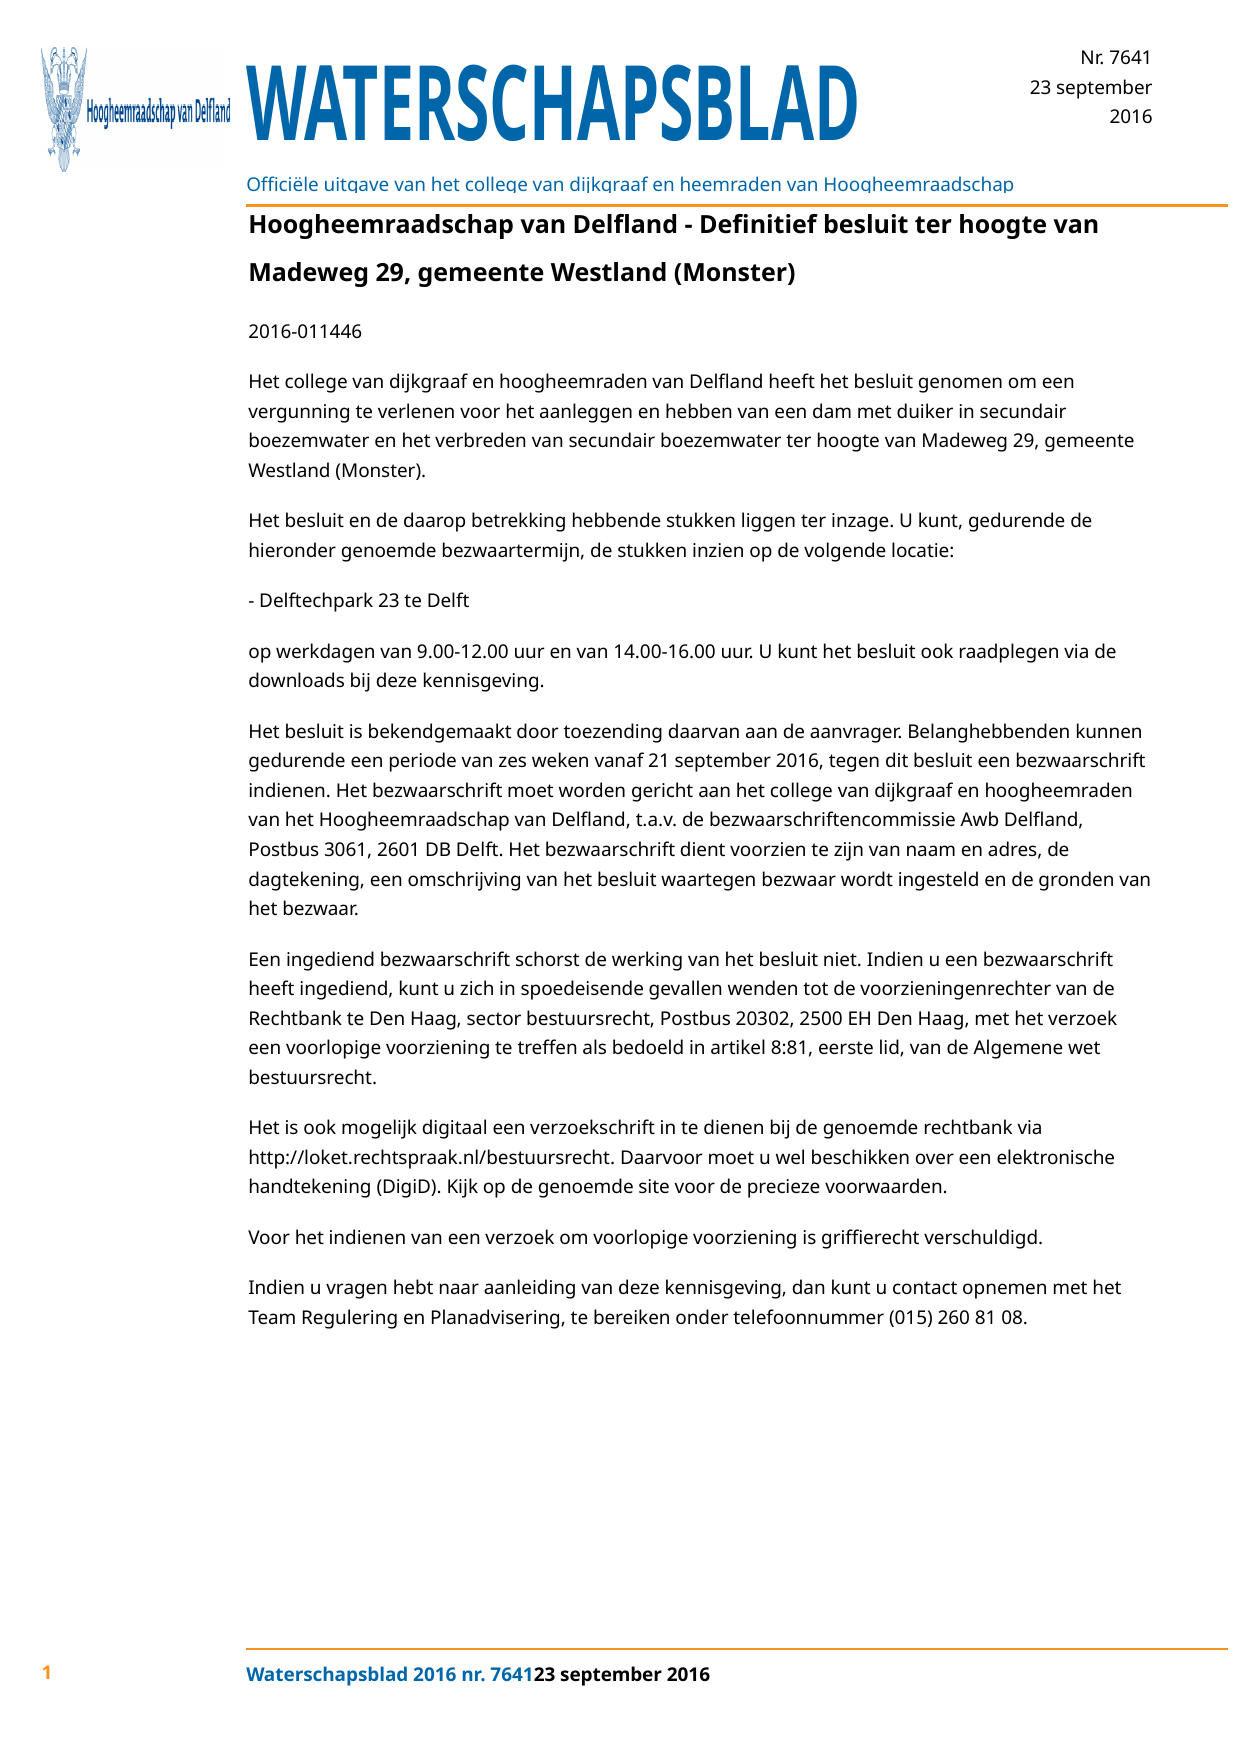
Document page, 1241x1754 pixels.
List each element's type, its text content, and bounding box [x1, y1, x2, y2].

text - Delftechpark 23 te Delft [248, 587, 1152, 613]
text Het besluit is bekendgemaakt door toezending daarvan aan de aanvrager. Belanghebbenden kunnen gedurende een periode van zes weken vanaf 21 september 2016, tegen dit besluit een bezwaarschrift indienen. Het bezwaarschrift moet worden gericht aan het college van dijkgraaf en hoogheemraden van het Hoogheemraadschap van Delfland, t.a.v. de bezwaarschriftencommissie Awb Delfland, Postbus 3061, 2601 DB Delft. Het bezwaarschrift dient voorzien te zijn van naam en adres, de dagtekening, een omschrijving van het besluit waartegen bezwaar wordt ingesteld en de gronden van het bezwaar. [248, 718, 1152, 921]
text Voor het indienen van een verzoek om voorlopige voorziening is griffierecht verschuldigd. [248, 1224, 1152, 1250]
text op werkdagen van 9.00-12.00 uur en van 14.00-16.00 uur. U kunt het besluit ook raadplegen via de downloads bij deze kennisgeving. [248, 638, 1152, 693]
picture [41, 47, 231, 172]
text 2016-011446 [248, 318, 1152, 344]
text Hoogheemraadschap van Delfland - Definitief besluit ter hoogte van Madeweg 29, gemeente Westland (Monster) [248, 207, 1152, 288]
text Indien u vragen hebt naar aanleiding van deze kennisgeving, dan kunt u contact opnemen met het Team Regulering en Planadvisering, te bereiken onder telefoonnummer (015) 260 81 08. [248, 1274, 1152, 1330]
text Een ingediend bezwaarschrift schorst de werking van het besluit niet. Indien u een bezwaarschrift heeft ingediend, kunt u zich in spoedeisende gevallen wenden tot de voorzieningenrechter van de Rechtbank te Den Haag, sector bestuursrecht, Postbus 20302, 2500 EH Den Haag, met het verzoek een voorlopige voorziening te treffen als bedoeld in artikel 8:81, eerste lid, van de Algemene wet bestuursrecht. [248, 946, 1152, 1090]
text Het besluit en de daarop betrekking hebbende stukken liggen ter inzage. U kunt, gedurende de hieronder genoemde bezwaartermijn, de stukken inzien op de volgende locatie: [248, 507, 1152, 563]
text Het is ook mogelijk digitaal een verzoekschrift in te dienen bij de genoemde rechtbank via http://loket.rechtspraak.nl/bestuursrecht. Daarvoor moet u wel beschikken over een elektronische handtekening (DigiD). Kijk op de genoemde site voor de precieze voorwaarden. [248, 1114, 1152, 1199]
text Het college van dijkgraaf en hoogheemraden van Delfland heeft het besluit genomen om een vergunning te verlenen voor het aanleggen en hebben van een dam met duiker in secundair boezemwater en het verbreden van secundair boezemwater ter hoogte van Madeweg 29, gemeente Westland (Monster). [248, 368, 1152, 483]
